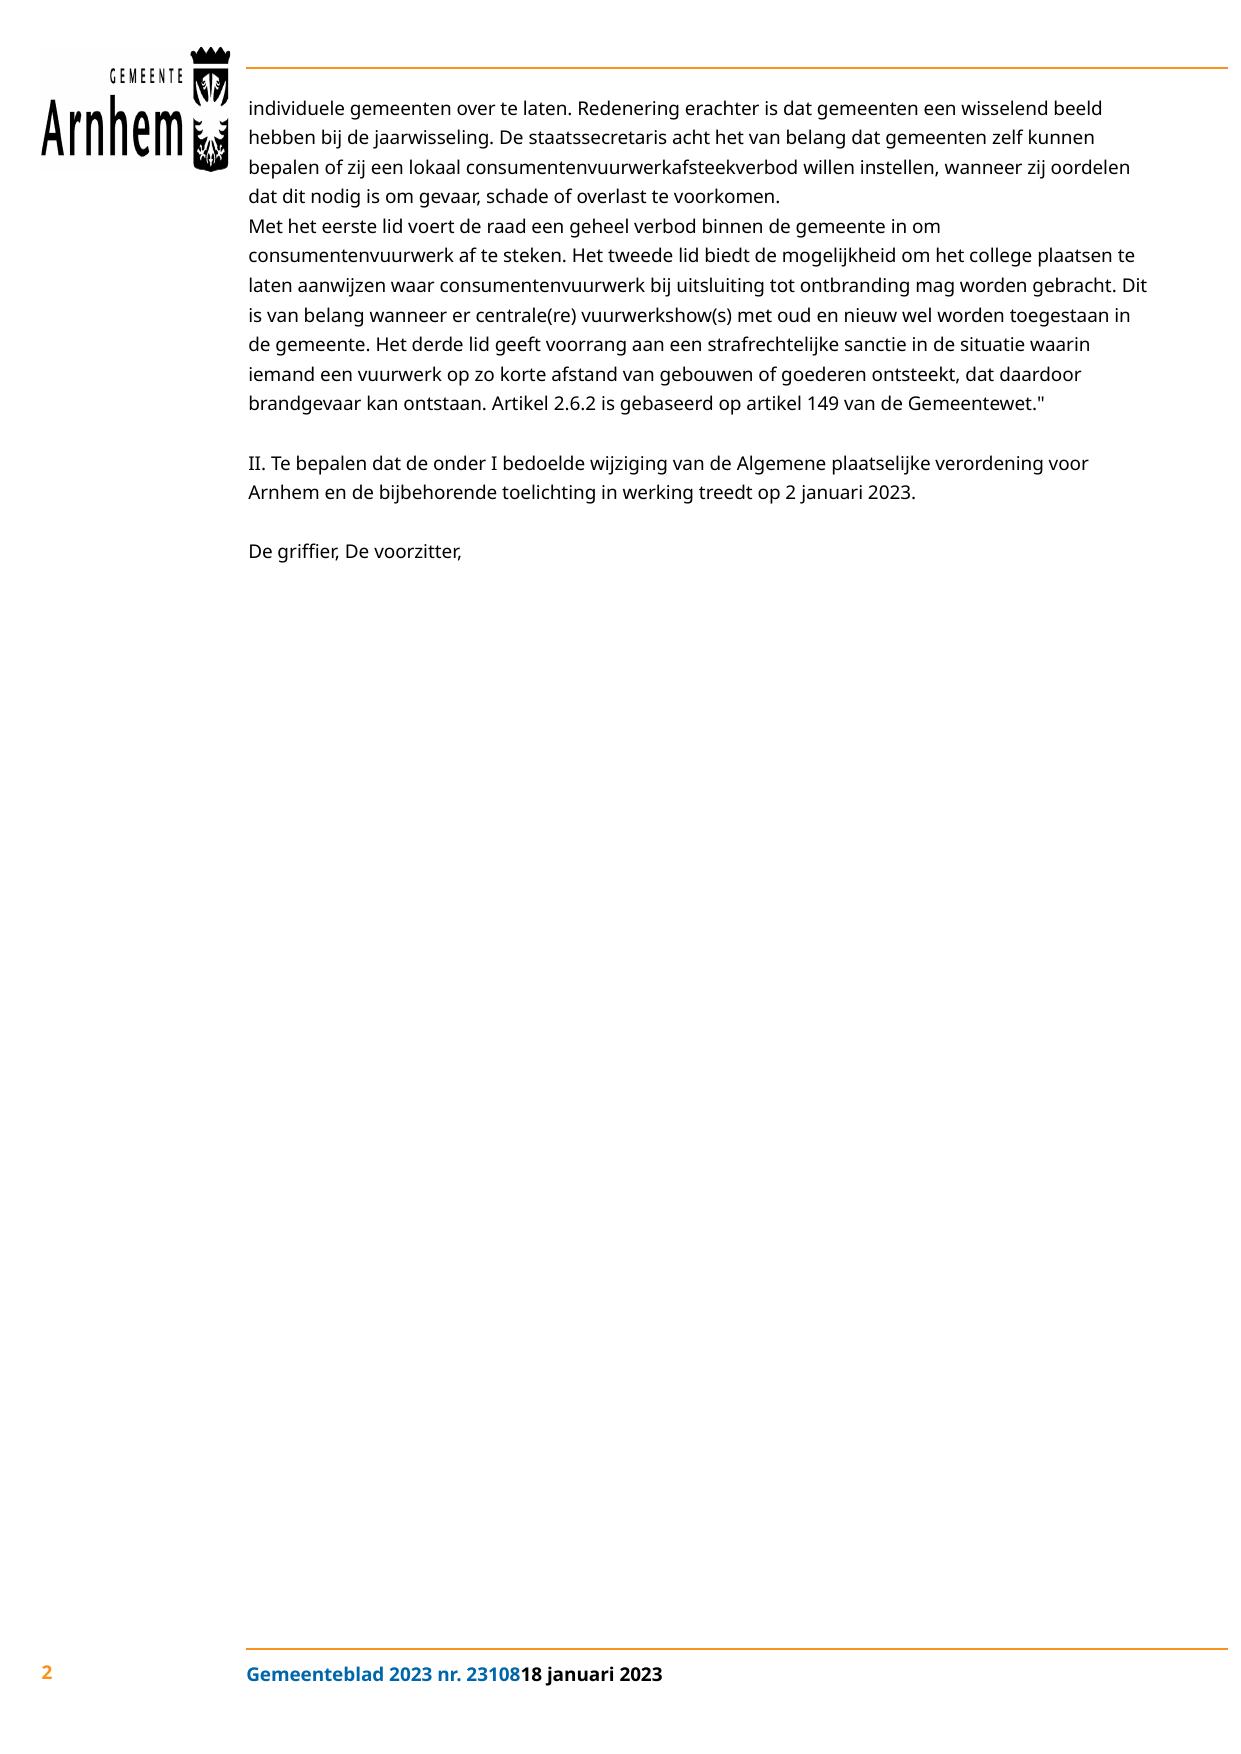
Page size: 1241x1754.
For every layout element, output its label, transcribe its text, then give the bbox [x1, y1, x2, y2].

text individuele gemeenten over te laten. Redenering erachter is dat gemeenten een wisselend beeld hebben bij de jaarwisseling. De staatssecretaris acht het van belang dat gemeenten zelf kunnen bepalen of zij een lokaal consumentenvuurwerkafsteekverbod willen instellen, wanneer zij oordelen dat dit nodig is om gevaar, schade of overlast te voorkomen. [248, 95, 1152, 209]
picture [41, 47, 231, 172]
text II. Te bepalen dat de onder I bedoelde wijziging van de Algemene plaatselijke verordening voor Arnhem en de bijbehorende toelichting in werking treedt op 2 januari 2023. [248, 450, 1152, 505]
text Met het eerste lid voert de raad een geheel verbod binnen de gemeente in om consumentenvuurwerk af te steken. Het tweede lid biedt de mogelijkheid om het college plaatsen te laten aanwijzen waar consumentenvuurwerk bij uitsluiting tot ontbranding mag worden gebracht. Dit is van belang wanneer er centrale(re) vuurwerkshow(s) met oud en nieuw wel worden toegestaan in de gemeente. Het derde lid geeft voorrang aan een strafrechtelijke sanctie in de situatie waarin iemand een vuurwerk op zo korte afstand van gebouwen of goederen ontsteekt, dat daardoor brandgevaar kan ontstaan. Artikel 2.6.2 is gebaseerd op artikel 149 van de Gemeentewet." [248, 213, 1152, 416]
text De griffier, De voorzitter, [248, 538, 1152, 564]
